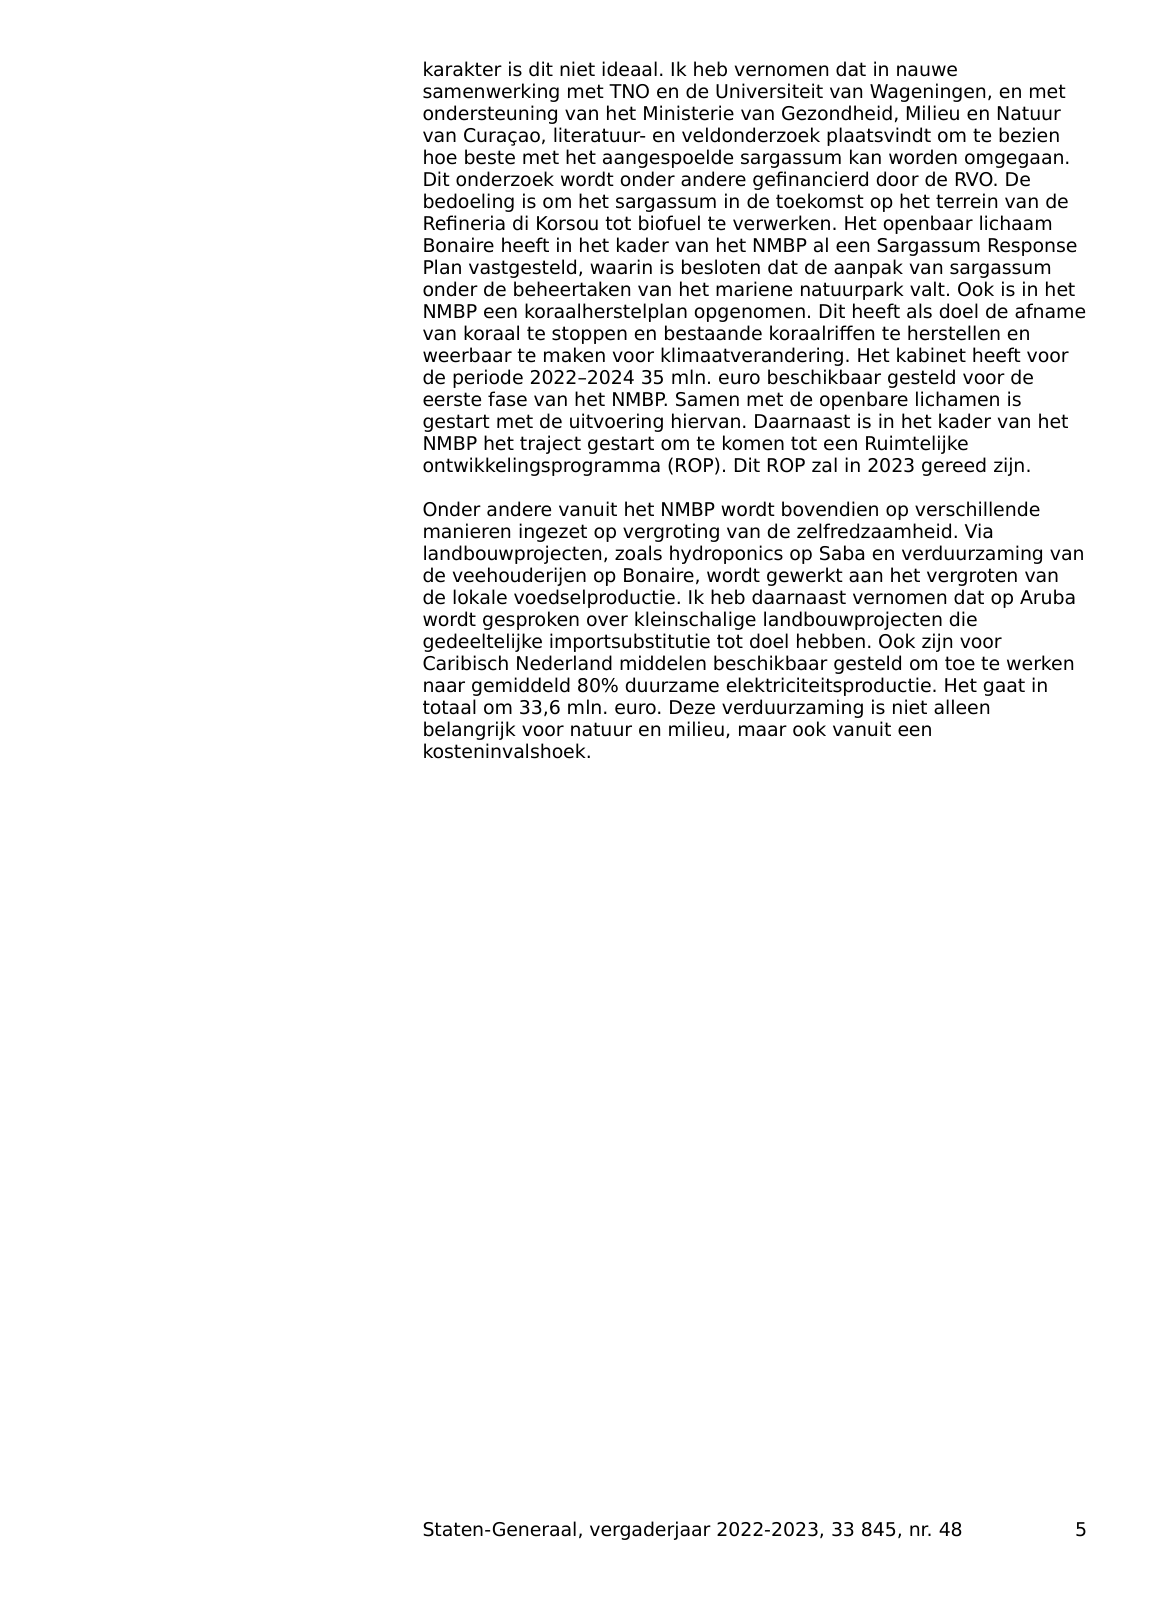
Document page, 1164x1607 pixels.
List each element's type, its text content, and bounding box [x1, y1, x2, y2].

text karakter is dit niet ideaal. Ik heb vernomen dat in nauwe samenwerking met TNO en de Universiteit van Wageningen, en met ondersteuning van het Ministerie van Gezondheid, Milieu en Natuur van Curaçao, literatuur- en veldonderzoek plaatsvindt om te bezien hoe beste met het aangespoelde sargassum kan worden omgegaan. Dit onderzoek wordt onder andere gefinancierd door de RVO. De bedoeling is om het sargassum in de toekomst op het terrein van de Refineria di Korsou tot biofuel te verwerken. Het openbaar lichaam Bonaire heeft in het kader van het NMBP al een Sargassum Response Plan vastgesteld, waarin is besloten dat de aanpak van sargassum onder de beheertaken van het mariene natuurpark valt. Ook is in het NMBP een koraalherstelplan opgenomen. Dit heeft als doel de afname van koraal te stoppen en bestaande koraalriffen te herstellen en weerbaar te maken voor klimaatverandering. Het kabinet heeft voor de periode 2022–2024 35 mln. euro beschikbaar gesteld voor de eerste fase van het NMBP. Samen met de openbare lichamen is gestart met de uitvoering hiervan. Daarnaast is in het kader van het NMBP het traject gestart om te komen tot een Ruimtelijke ontwikkelingsprogramma (ROP). Dit ROP zal in 2023 gereed zijn. [422, 59, 1087, 477]
text Onder andere vanuit het NMBP wordt bovendien op verschillende manieren ingezet op vergroting van de zelfredzaamheid. Via landbouwprojecten, zoals hydroponics op Saba en verduurzaming van de veehouderijen op Bonaire, wordt gewerkt aan het vergroten van de lokale voedselproductie. Ik heb daarnaast vernomen dat op Aruba wordt gesproken over kleinschalige landbouwprojecten die gedeeltelijke importsubstitutie tot doel hebben. Ook zijn voor Caribisch Nederland middelen beschikbaar gesteld om toe te werken naar gemiddeld 80% duurzame elektriciteitsproductie. Het gaat in totaal om 33,6 mln. euro. Deze verduurzaming is niet alleen belangrijk voor natuur en milieu, maar ook vanuit een kosteninvalshoek. [422, 499, 1087, 763]
